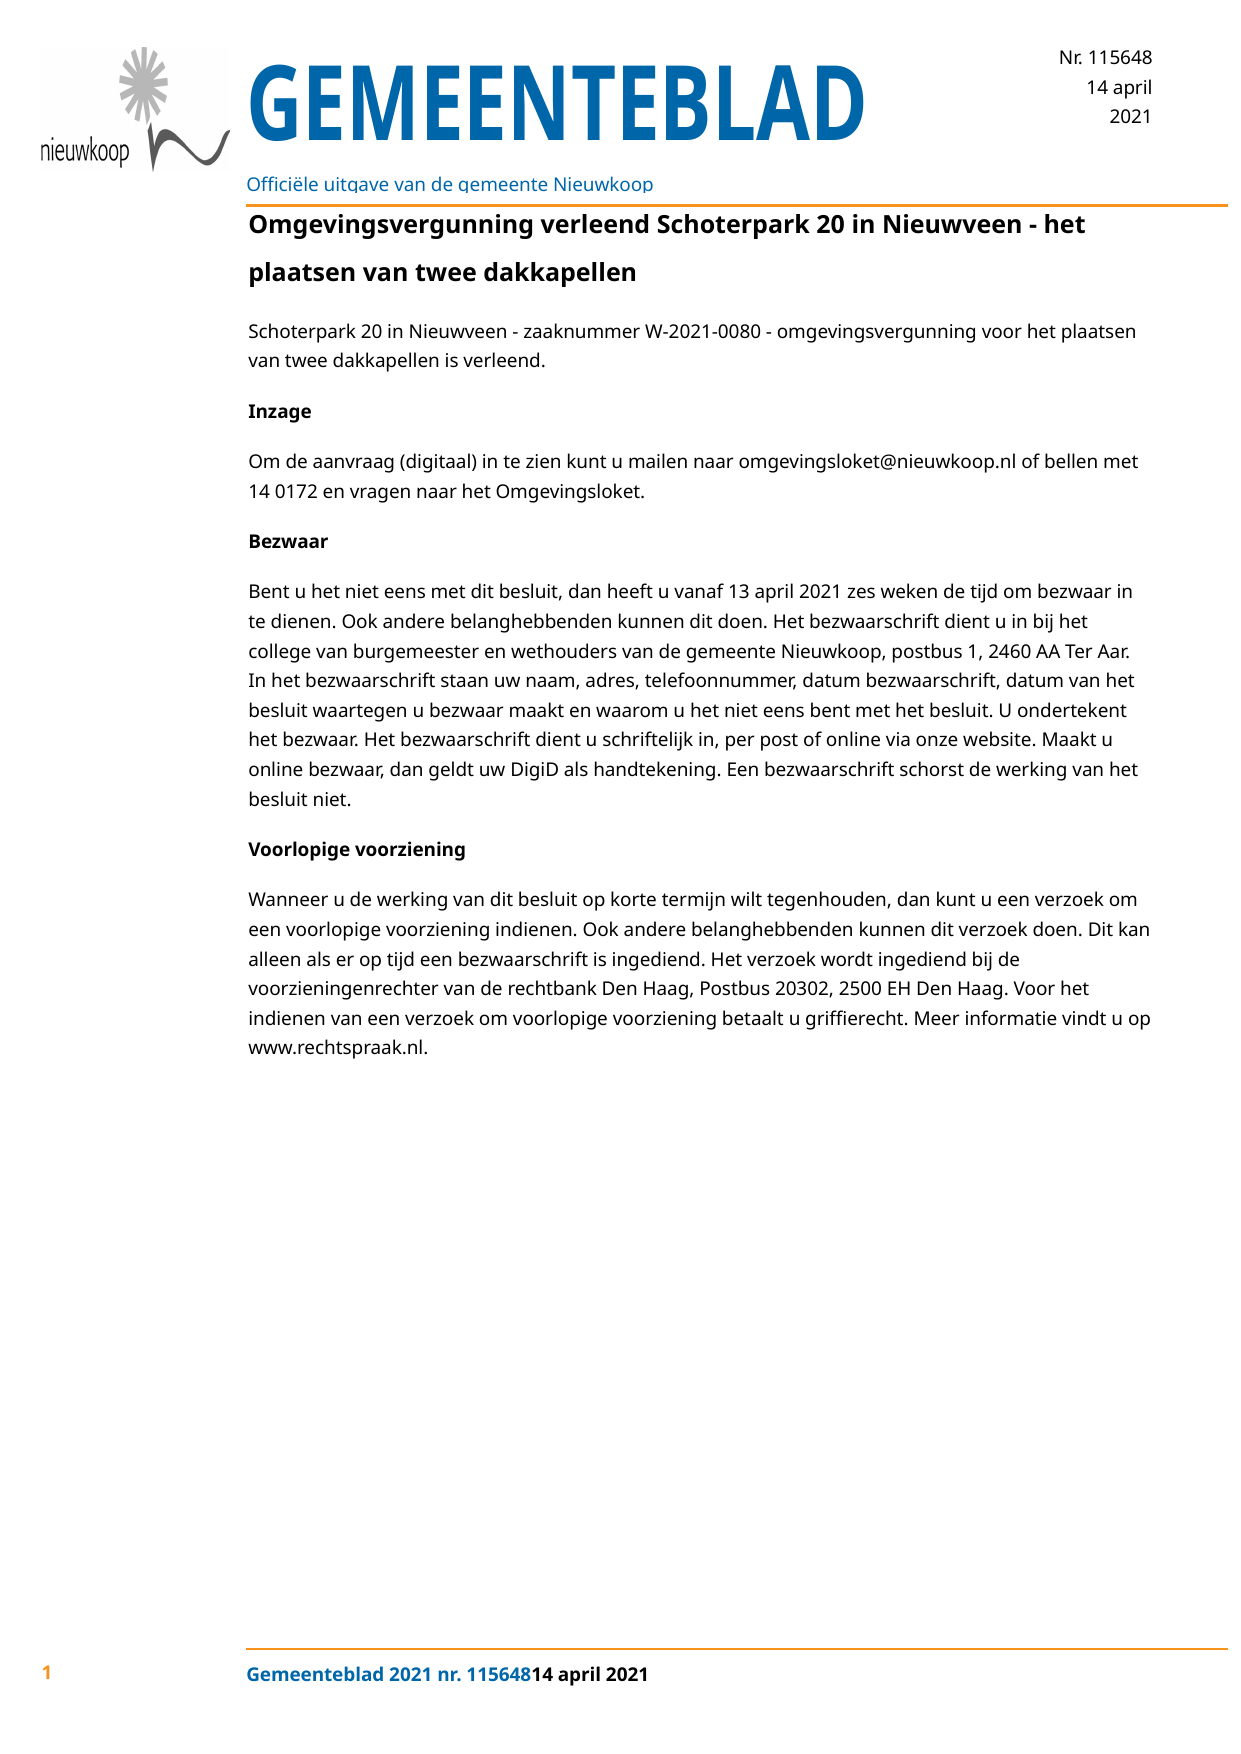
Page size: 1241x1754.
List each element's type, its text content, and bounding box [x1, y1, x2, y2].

text Om de aanvraag (digitaal) in te zien kunt u mailen naar omgevingsloket@nieuwkoop.nl of bellen met 14 0172 en vragen naar het Omgevingsloket. [248, 448, 1152, 504]
text Bent u het niet eens met dit besluit, dan heeft u vanaf 13 april 2021 zes weken de tijd om bezwaar in te dienen. Ook andere belanghebbenden kunnen dit doen. Het bezwaarschrift dient u in bij het college van burgemeester en wethouders van de gemeente Nieuwkoop, postbus 1, 2460 AA Ter Aar. In het bezwaarschrift staan uw naam, adres, telefoonnummer, datum bezwaarschrift, datum van het besluit waartegen u bezwaar maakt en waarom u het niet eens bent met het besluit. U ondertekent het bezwaar. Het bezwaarschrift dient u schriftelijk in, per post of online via onze website. Maakt u online bezwaar, dan geldt uw DigiD als handtekening. Een bezwaarschrift schorst de werking van het besluit niet. [248, 579, 1152, 812]
text Bezwaar [248, 528, 1152, 554]
text Wanneer u de werking van dit besluit op korte termijn wilt tegenhouden, dan kunt u een verzoek om een voorlopige voorziening indienen. Ook andere belanghebbenden kunnen dit verzoek doen. Dit kan alleen als er op tijd een bezwaarschrift is ingediend. Het verzoek wordt ingediend bij de voorzieningenrechter van de rechtbank Den Haag, Postbus 20302, 2500 EH Den Haag. Voor het indienen van een verzoek om voorlopige voorziening betaalt u griffierecht. Meer informatie vindt u op www.rechtspraak.nl. [248, 887, 1152, 1060]
text Schoterpark 20 in Nieuwveen - zaaknummer W-2021-0080 - omgevingsvergunning voor het plaatsen van twee dakkapellen is verleend. [248, 318, 1152, 373]
text Voorlopige voorziening [248, 836, 1152, 862]
text Omgevingsvergunning verleend Schoterpark 20 in Nieuwveen - het plaatsen van twee dakkapellen [248, 207, 1152, 288]
text Inzage [248, 398, 1152, 424]
picture [41, 47, 231, 172]
